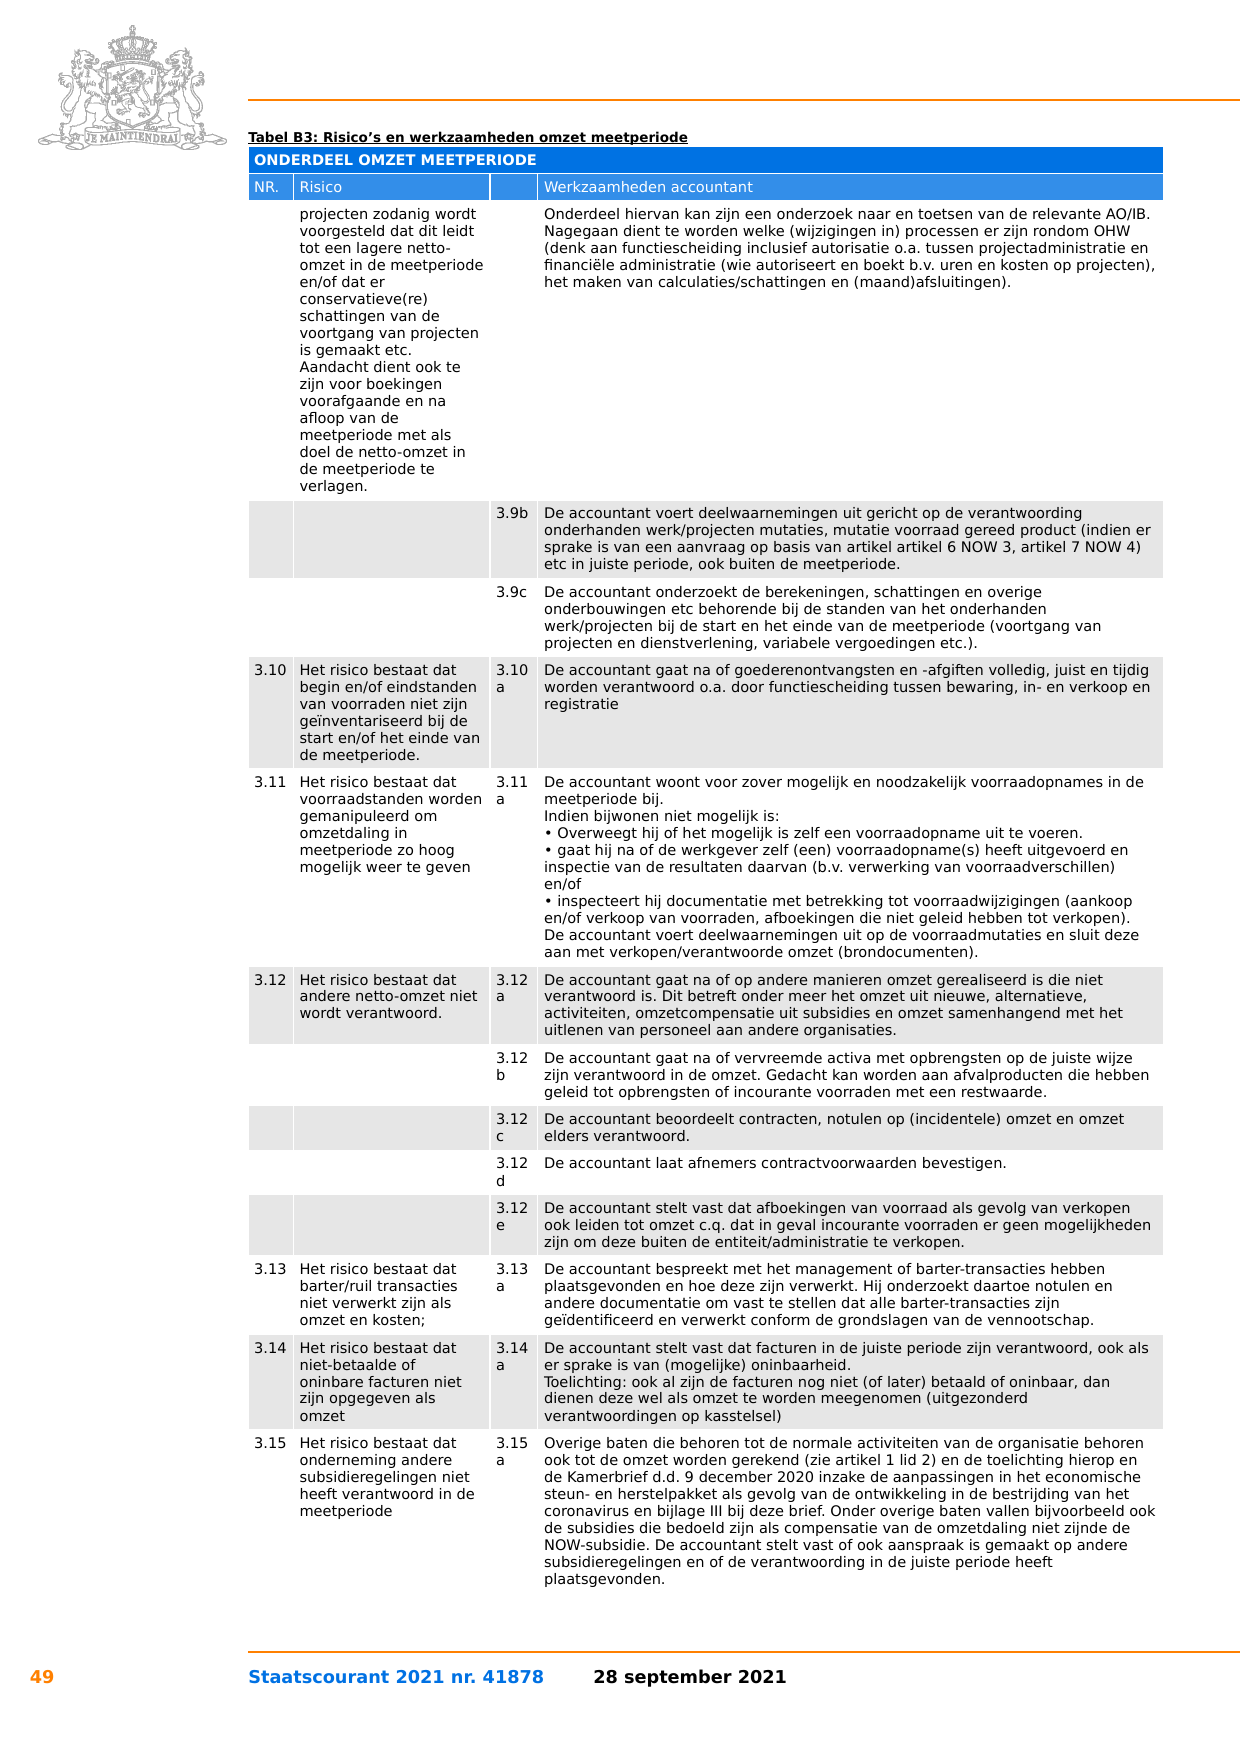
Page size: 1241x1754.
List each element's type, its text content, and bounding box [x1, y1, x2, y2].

table_cell De accountant woont voor zover mogelijk en noodzakelijk voorraadopnames in de meetperiode bij. Indien bijwonen niet mogelijk is: • Overweegt hij of het mogelijk is zelf een voorraadopname uit te voeren. • gaat hij na of de werkgever zelf (een) voorraadopname(s) heeft uitgevoerd en inspectie van de resultaten daarvan (b.v. verwerking van voorraadverschillen) en/of • inspecteert hij documentatie met betrekking tot voorraadwijzigingen (aankoop en/of verkoop van voorraden, afboekingen die niet geleid hebben tot verkopen). De accountant voert deelwaarnemingen uit op de voorraadmutaties en sluit deze aan met verkopen/verantwoorde omzet (brondocumenten). [538, 770, 1163, 966]
table_cell [249, 1045, 293, 1105]
table_cell [491, 174, 537, 200]
table_cell [294, 501, 489, 578]
table_cell Het risico bestaat dat niet-betaalde of oninbare facturen niet zijn opgegeven als omzet [294, 1335, 489, 1429]
table_cell Het risico bestaat dat barter/ruil transacties niet verwerkt zijn als omzet en kosten; [294, 1256, 489, 1334]
table_cell 3.9b [491, 501, 537, 578]
table_cell 3.12e [491, 1195, 537, 1255]
table_cell [294, 1195, 489, 1255]
table_cell [294, 1106, 489, 1150]
table_cell [249, 1106, 293, 1150]
table_cell [249, 579, 293, 656]
table_cell [294, 1045, 489, 1105]
table_cell 3.11 [249, 770, 293, 966]
table_cell [249, 1151, 293, 1194]
table_cell 3.12a [491, 967, 537, 1044]
table_cell De accountant onderzoekt de berekeningen, schattingen en overige onderbouwingen etc behorende bij de standen van het onderhanden werk/projecten bij de start en het einde van de meetperiode (voortgang van projecten en dienstverlening, variabele vergoedingen etc.). [538, 579, 1163, 656]
table_cell [294, 579, 489, 656]
table_cell De accountant stelt vast dat afboekingen van voorraad als gevolg van verkopen ook leiden tot omzet c.q. dat in geval incourante voorraden er geen mogelijkheden zijn om deze buiten de entiteit/administratie te verkopen. [538, 1195, 1163, 1255]
table_cell De accountant voert deelwaarnemingen uit gericht op de verantwoording onderhanden werk/projecten mutaties, mutatie voorraad gereed product (indien er sprake is van een aanvraag op basis van artikel artikel 6 NOW 3, artikel 7 NOW 4) etc in juiste periode, ook buiten de meetperiode. [538, 501, 1163, 578]
table_cell [491, 201, 537, 499]
table_cell Overige baten die behoren tot de normale activiteiten van de organisatie behoren ook tot de omzet worden gerekend (zie artikel 1 lid 2) en de toelichting hierop en de Kamerbrief d.d. 9 december 2020 inzake de aanpassingen in het economische steun- en herstelpakket als gevolg van de ontwikkeling in de bestrijding van het coronavirus en bijlage III bij deze brief. Onder overige baten vallen bijvoorbeeld ook de subsidies die bedoeld zijn als compensatie van de omzetdaling niet zijnde de NOW-subsidie. De accountant stelt vast of ook aanspraak is gemaakt op andere subsidieregelingen en of de verantwoording in de juiste periode heeft plaatsgevonden. [538, 1430, 1163, 1592]
table_cell 3.9c [491, 579, 537, 656]
table_cell ONDERDEEL OMZET MEETPERIODE [249, 147, 1163, 173]
table_cell [249, 201, 293, 499]
table_cell Onderdeel hiervan kan zijn een onderzoek naar en toetsen van de relevante AO/IB. Nagegaan dient te worden welke (wijzigingen in) processen er zijn rondom OHW (denk aan functiescheiding inclusief autorisatie o.a. tussen projectadministratie en financiële administratie (wie autoriseert en boekt b.v. uren en kosten op projecten), het maken van calculaties/schattingen en (maand)afsluitingen). [538, 201, 1163, 499]
table_header Tabel B3: Risico’s en werkzaamheden omzet meetperiode [248, 130, 1163, 146]
table_cell 3.13a [491, 1256, 537, 1334]
table_cell 3.14 [249, 1335, 293, 1429]
table_cell [294, 1151, 489, 1194]
table_cell Risico [294, 174, 489, 200]
table_cell De accountant stelt vast dat facturen in de juiste periode zijn verantwoord, ook als er sprake is van (mogelijke) oninbaarheid. Toelichting: ook al zijn de facturen nog niet (of later) betaald of oninbaar, dan dienen deze wel als omzet te worden meegenomen (uitgezonderd verantwoordingen op kasstelsel) [538, 1335, 1163, 1429]
table_cell 3.15 [249, 1430, 293, 1592]
table_cell Het risico bestaat dat andere netto-omzet niet wordt verantwoord. [294, 967, 489, 1044]
table_cell Het risico bestaat dat onderneming andere subsidieregelingen niet heeft verantwoord in de meetperiode [294, 1430, 489, 1592]
table_cell 3.13 [249, 1256, 293, 1334]
table_cell 3.12b [491, 1045, 537, 1105]
table_cell 3.10a [491, 657, 537, 768]
table_cell 3.12 [249, 967, 293, 1044]
table_cell De accountant beoordeelt contracten, notulen op (incidentele) omzet en omzet elders verantwoord. [538, 1106, 1163, 1150]
table_cell Werkzaamheden accountant [538, 174, 1163, 200]
table_cell NR. [249, 174, 293, 200]
table_cell 3.10 [249, 657, 293, 768]
table_cell De accountant gaat na of goederenontvangsten en -afgiften volledig, juist en tijdig worden verantwoord o.a. door functiescheiding tussen bewaring, in- en verkoop en registratie [538, 657, 1163, 768]
table_cell De accountant bespreekt met het management of barter-transacties hebben plaatsgevonden en hoe deze zijn verwerkt. Hij onderzoekt daartoe notulen en andere documentatie om vast te stellen dat alle barter-transacties zijn geïdentificeerd en verwerkt conform de grondslagen van de vennootschap. [538, 1256, 1163, 1334]
table_cell De accountant laat afnemers contractvoorwaarden bevestigen. [538, 1151, 1163, 1194]
table_cell 3.15a [491, 1430, 537, 1592]
table_cell Het risico bestaat dat begin en/of eindstanden van voorraden niet zijn geïnventariseerd bij de start en/of het einde van de meetperiode. [294, 657, 489, 768]
picture [38, 25, 227, 150]
table_cell De accountant gaat na of vervreemde activa met opbrengsten op de juiste wijze zijn verantwoord in de omzet. Gedacht kan worden aan afvalproducten die hebben geleid tot opbrengsten of incourante voorraden met een restwaarde. [538, 1045, 1163, 1105]
table_cell 3.12c [491, 1106, 537, 1150]
table_cell Het risico bestaat dat voorraadstanden worden gemanipuleerd om omzetdaling in meetperiode zo hoog mogelijk weer te geven [294, 770, 489, 966]
table_cell 3.14a [491, 1335, 537, 1429]
table_cell 3.11a [491, 770, 537, 966]
table_cell 3.12d [491, 1151, 537, 1194]
table_cell De accountant gaat na of op andere manieren omzet gerealiseerd is die niet verantwoord is. Dit betreft onder meer het omzet uit nieuwe, alternatieve, activiteiten, omzetcompensatie uit subsidies en omzet samenhangend met het uitlenen van personeel aan andere organisaties. [538, 967, 1163, 1044]
table_cell [249, 1195, 293, 1255]
table_cell [249, 501, 293, 578]
table_cell projecten zodanig wordt voorgesteld dat dit leidt tot een lagere netto-omzet in de meetperiode en/of dat er conservatieve(re) schattingen van de voortgang van projecten is gemaakt etc. Aandacht dient ook te zijn voor boekingen voorafgaande en na afloop van de meetperiode met als doel de netto-omzet in de meetperiode te verlagen. [294, 201, 489, 499]
